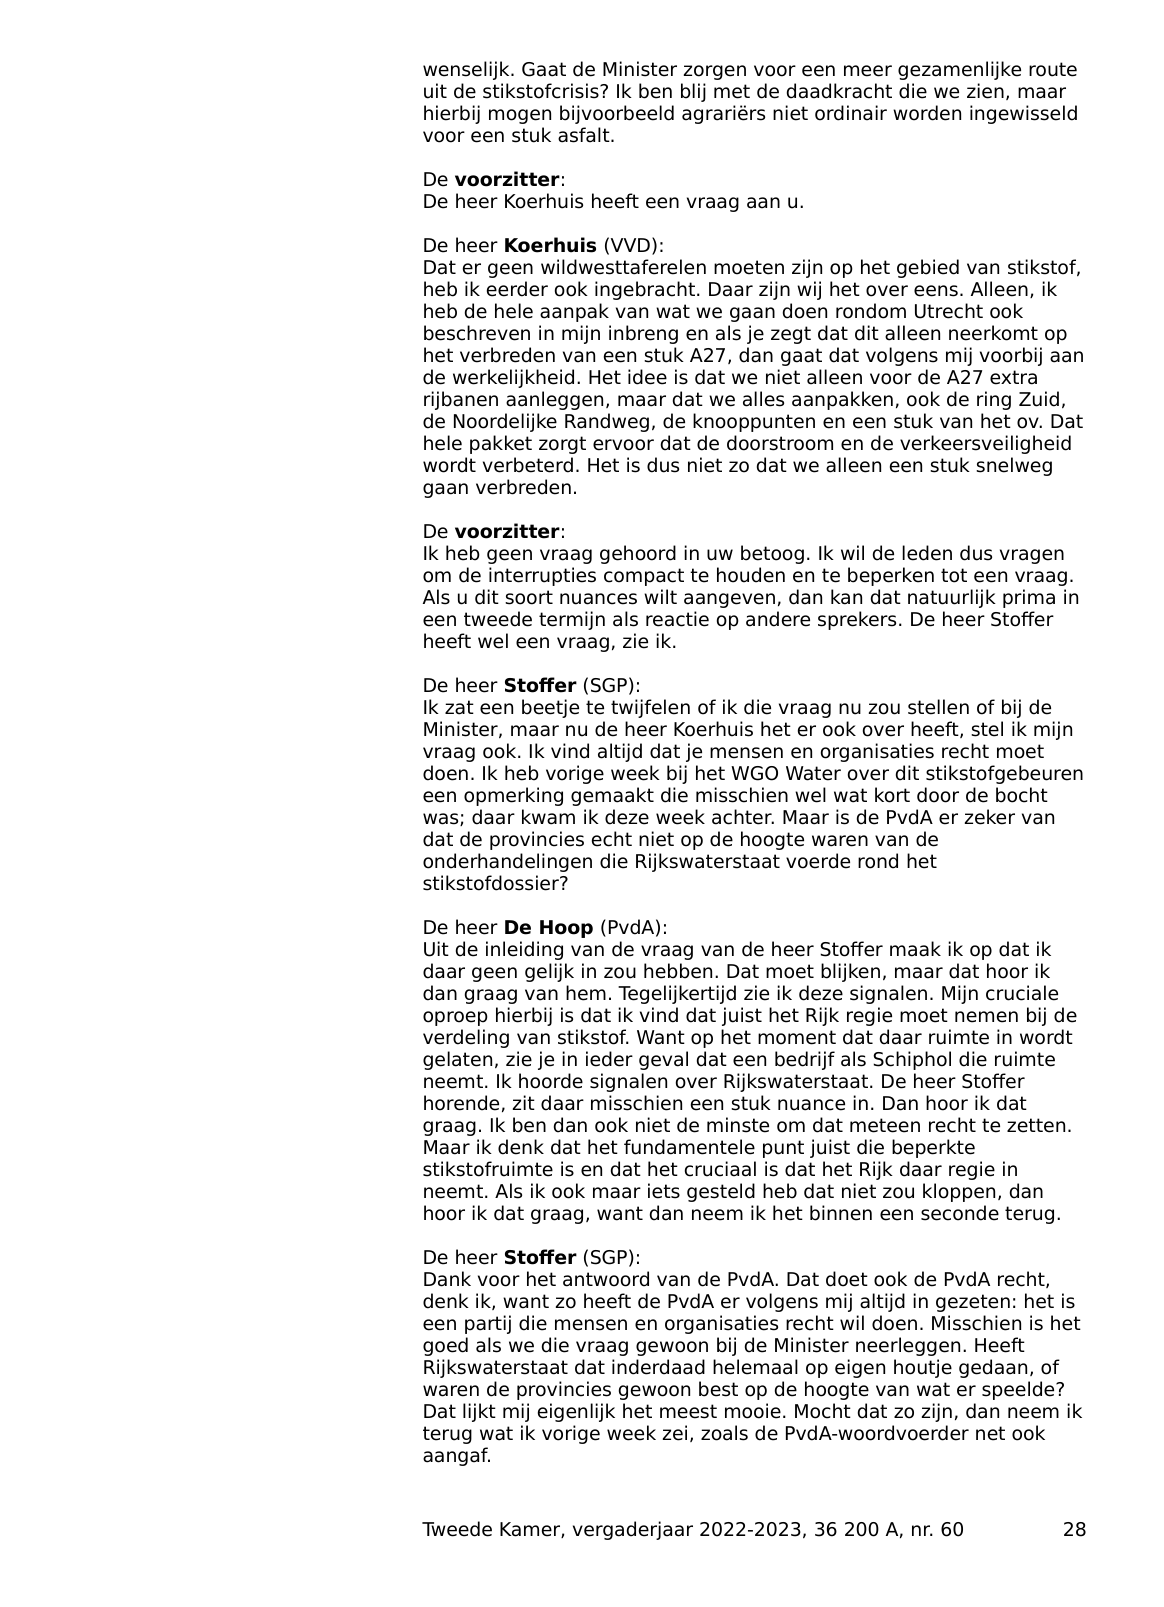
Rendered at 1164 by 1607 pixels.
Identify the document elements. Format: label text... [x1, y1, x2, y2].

text wenselijk. Gaat de Minister zorgen voor een meer gezamenlijke route uit de stikstofcrisis? Ik ben blij met de daadkracht die we zien, maar hierbij mogen bijvoorbeeld agrariërs niet ordinair worden ingewisseld voor een stuk asfalt. [422, 59, 1087, 147]
text De heer Koerhuis heeft een vraag aan u. [422, 191, 1087, 213]
text De heer De Hoop (PvdA): [422, 917, 1087, 939]
text De heer Stoffer (SGP): [422, 1247, 1087, 1269]
text De heer Stoffer (SGP): [422, 675, 1087, 697]
text De voorzitter: [422, 521, 1087, 543]
text Dat er geen wildwesttaferelen moeten zijn op het gebied van stikstof, heb ik eerder ook ingebracht. Daar zijn wij het over eens. Alleen, ik heb de hele aanpak van wat we gaan doen rondom Utrecht ook beschreven in mijn inbreng en als je zegt dat dit alleen neerkomt op het verbreden van een stuk A27, dan gaat dat volgens mij voorbij aan de werkelijkheid. Het idee is dat we niet alleen voor de A27 extra rijbanen aanleggen, maar dat we alles aanpakken, ook de ring Zuid, de Noordelijke Randweg, de knooppunten en een stuk van het ov. Dat hele pakket zorgt ervoor dat de doorstroom en de verkeersveiligheid wordt verbeterd. Het is dus niet zo dat we alleen een stuk snelweg gaan verbreden. [422, 257, 1087, 499]
text Ik heb geen vraag gehoord in uw betoog. Ik wil de leden dus vragen om de interrupties compact te houden en te beperken tot een vraag. Als u dit soort nuances wilt aangeven, dan kan dat natuurlijk prima in een tweede termijn als reactie op andere sprekers. De heer Stoffer heeft wel een vraag, zie ik. [422, 543, 1087, 653]
text Uit de inleiding van de vraag van de heer Stoffer maak ik op dat ik daar geen gelijk in zou hebben. Dat moet blijken, maar dat hoor ik dan graag van hem. Tegelijkertijd zie ik deze signalen. Mijn cruciale oproep hierbij is dat ik vind dat juist het Rijk regie moet nemen bij de verdeling van stikstof. Want op het moment dat daar ruimte in wordt gelaten, zie je in ieder geval dat een bedrijf als Schiphol die ruimte neemt. Ik hoorde signalen over Rijkswaterstaat. De heer Stoffer horende, zit daar misschien een stuk nuance in. Dan hoor ik dat graag. Ik ben dan ook niet de minste om dat meteen recht te zetten. Maar ik denk dat het fundamentele punt juist die beperkte stikstofruimte is en dat het cruciaal is dat het Rijk daar regie in neemt. Als ik ook maar iets gesteld heb dat niet zou kloppen, dan hoor ik dat graag, want dan neem ik het binnen een seconde terug. [422, 939, 1087, 1225]
text De voorzitter: [422, 169, 1087, 191]
text Ik zat een beetje te twijfelen of ik die vraag nu zou stellen of bij de Minister, maar nu de heer Koerhuis het er ook over heeft, stel ik mijn vraag ook. Ik vind altijd dat je mensen en organisaties recht moet doen. Ik heb vorige week bij het WGO Water over dit stikstofgebeuren een opmerking gemaakt die misschien wel wat kort door de bocht was; daar kwam ik deze week achter. Maar is de PvdA er zeker van dat de provincies echt niet op de hoogte waren van de onderhandelingen die Rijkswaterstaat voerde rond het stikstofdossier? [422, 697, 1087, 895]
text De heer Koerhuis (VVD): [422, 235, 1087, 257]
text Dank voor het antwoord van de PvdA. Dat doet ook de PvdA recht, denk ik, want zo heeft de PvdA er volgens mij altijd in gezeten: het is een partij die mensen en organisaties recht wil doen. Misschien is het goed als we die vraag gewoon bij de Minister neerleggen. Heeft Rijkswaterstaat dat inderdaad helemaal op eigen houtje gedaan, of waren de provincies gewoon best op de hoogte van wat er speelde? Dat lijkt mij eigenlijk het meest mooie. Mocht dat zo zijn, dan neem ik terug wat ik vorige week zei, zoals de PvdA-woordvoerder net ook aangaf. [422, 1269, 1087, 1467]
